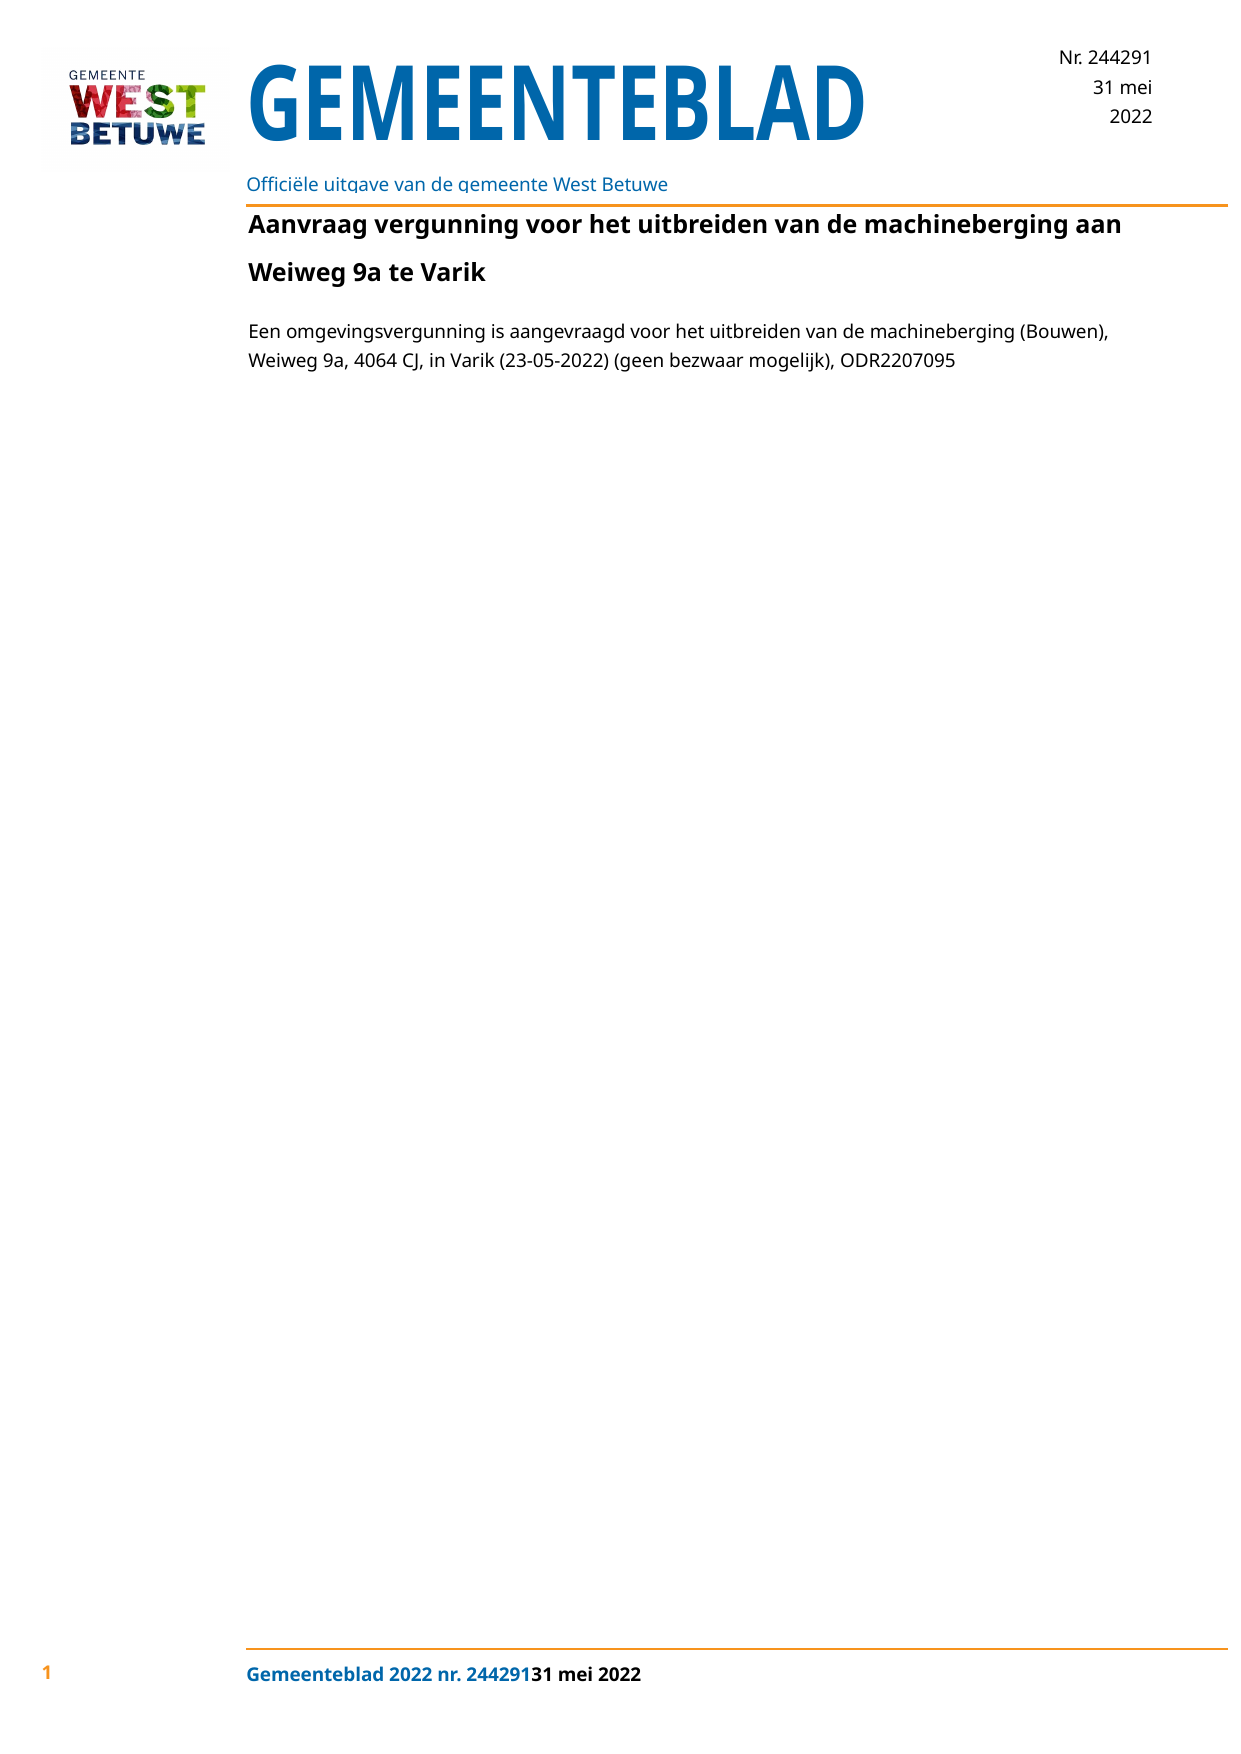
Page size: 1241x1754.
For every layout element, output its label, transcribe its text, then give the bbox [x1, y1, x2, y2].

text Aanvraag vergunning voor het uitbreiden van de machineberging aan Weiweg 9a te Varik [248, 207, 1152, 288]
picture [41, 47, 231, 172]
text Een omgevingsvergunning is aangevraagd voor het uitbreiden van de machineberging (Bouwen), Weiweg 9a, 4064 CJ, in Varik (23-05-2022) (geen bezwaar mogelijk), ODR2207095 [248, 318, 1152, 373]
